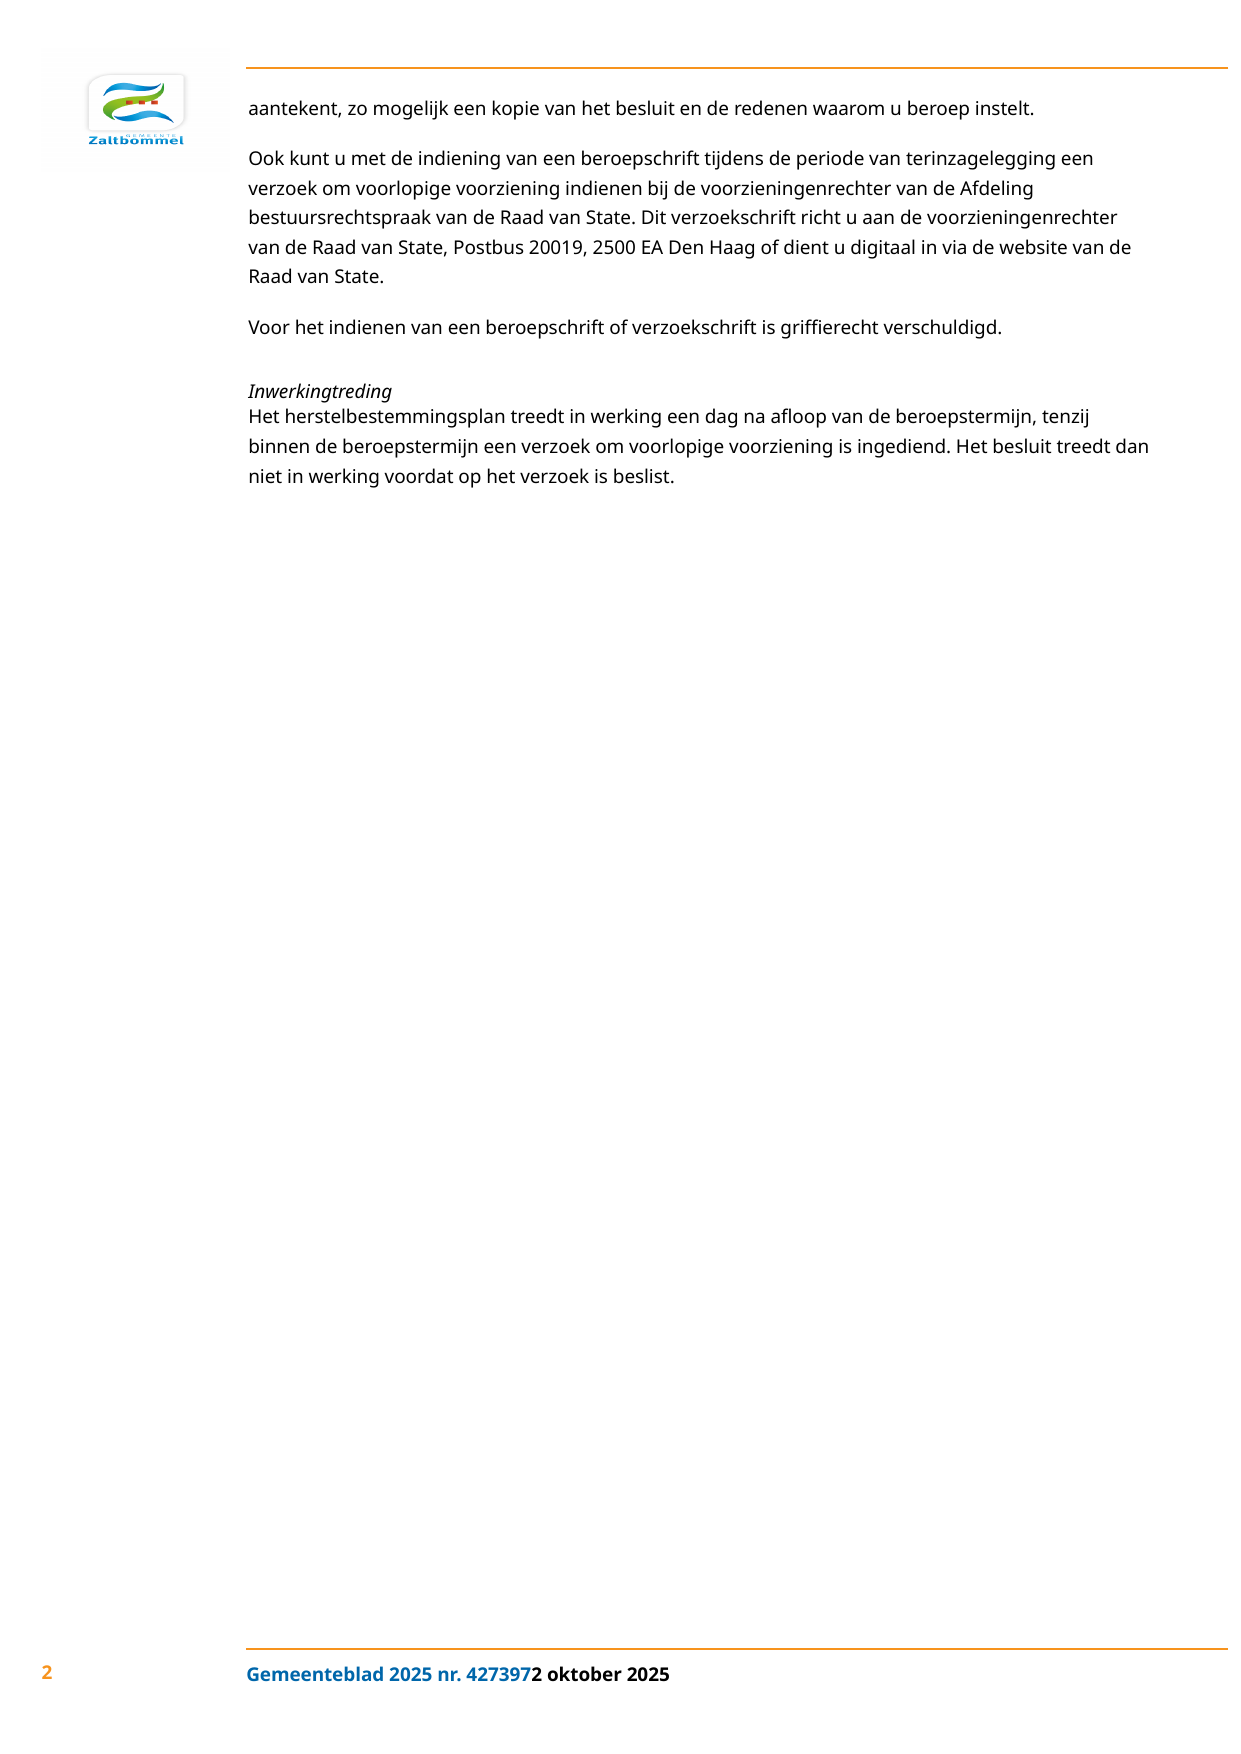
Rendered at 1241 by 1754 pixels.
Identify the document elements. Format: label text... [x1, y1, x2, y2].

text Het herstelbestemmingsplan treedt in werking een dag na afloop van de beroepstermijn, tenzij binnen de beroepstermijn een verzoek om voorlopige voorziening is ingediend. Het besluit treedt dan niet in werking voordat op het verzoek is beslist. [248, 404, 1152, 488]
text Voor het indienen van een beroepschrift of verzoekschrift is griffierecht verschuldigd. [248, 314, 1152, 340]
text aantekent, zo mogelijk een kopie van het besluit en de redenen waarom u beroep instelt. [248, 95, 1152, 121]
picture [41, 47, 231, 172]
text Ook kunt u met de indiening van een beroepschrift tijdens de periode van terinzagelegging een verzoek om voorlopige voorziening indienen bij de voorzieningenrechter van de Afdeling bestuursrechtspraak van de Raad van State. Dit verzoekschrift richt u aan de voorzieningenrechter van de Raad van State, Postbus 20019, 2500 EA Den Haag of dient u digitaal in via de website van de Raad van State. [248, 145, 1152, 289]
text Inwerkingtreding [248, 378, 1152, 404]
